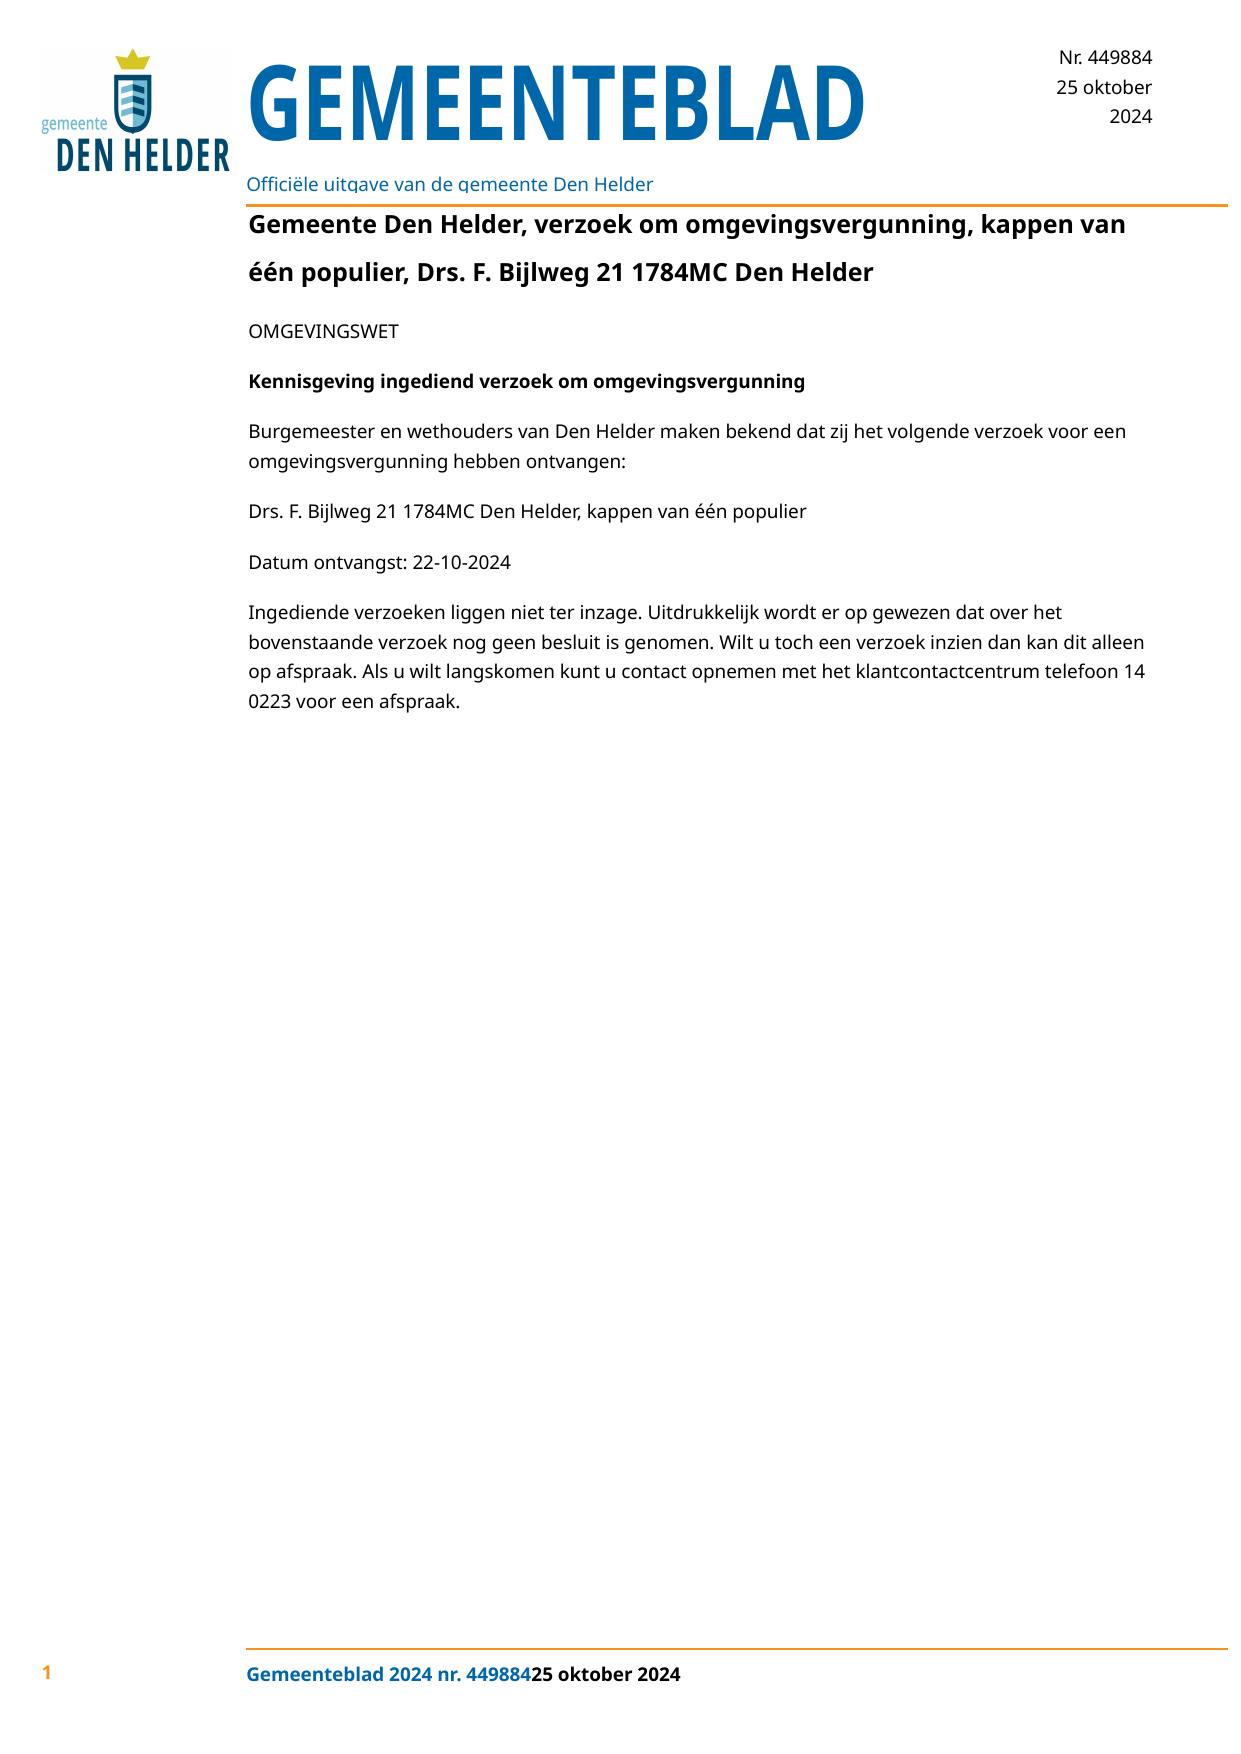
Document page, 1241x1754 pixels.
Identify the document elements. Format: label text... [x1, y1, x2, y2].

text Burgemeester en wethouders van Den Helder maken bekend dat zij het volgende verzoek voor een omgevingsvergunning hebben ontvangen: [248, 419, 1152, 474]
picture [182, 144, 187, 165]
text OMGEVINGSWET [248, 318, 1152, 344]
text Kennisgeving ingediend verzoek om omgevingsvergunning [248, 368, 1152, 394]
text Datum ontvangst: 22-10-2024 [248, 549, 1152, 575]
picture [100, 154, 106, 172]
text Ingediende verzoeken liggen niet ter inzage. Uitdrukkelijk wordt er op gewezen dat over het bovenstaande verzoek nog geen besluit is genomen. Wilt u toch een verzoek inzien dan kan dit alleen op afspraak. Als u wilt langskomen kunt u contact opnemen met het klantcontactcentrum telefoon 14 0223 voor een afspraak. [248, 599, 1152, 714]
picture [220, 160, 224, 172]
picture [130, 157, 135, 172]
text Drs. F. Bijlweg 21 1784MC Den Helder, kappen van één populier [248, 499, 1152, 524]
picture [41, 47, 231, 172]
picture [63, 144, 68, 165]
text Gemeente Den Helder, verzoek om omgevingsvergunning, kappen van één populier, Drs. F. Bijlweg 21 1784MC Den Helder [248, 207, 1152, 288]
